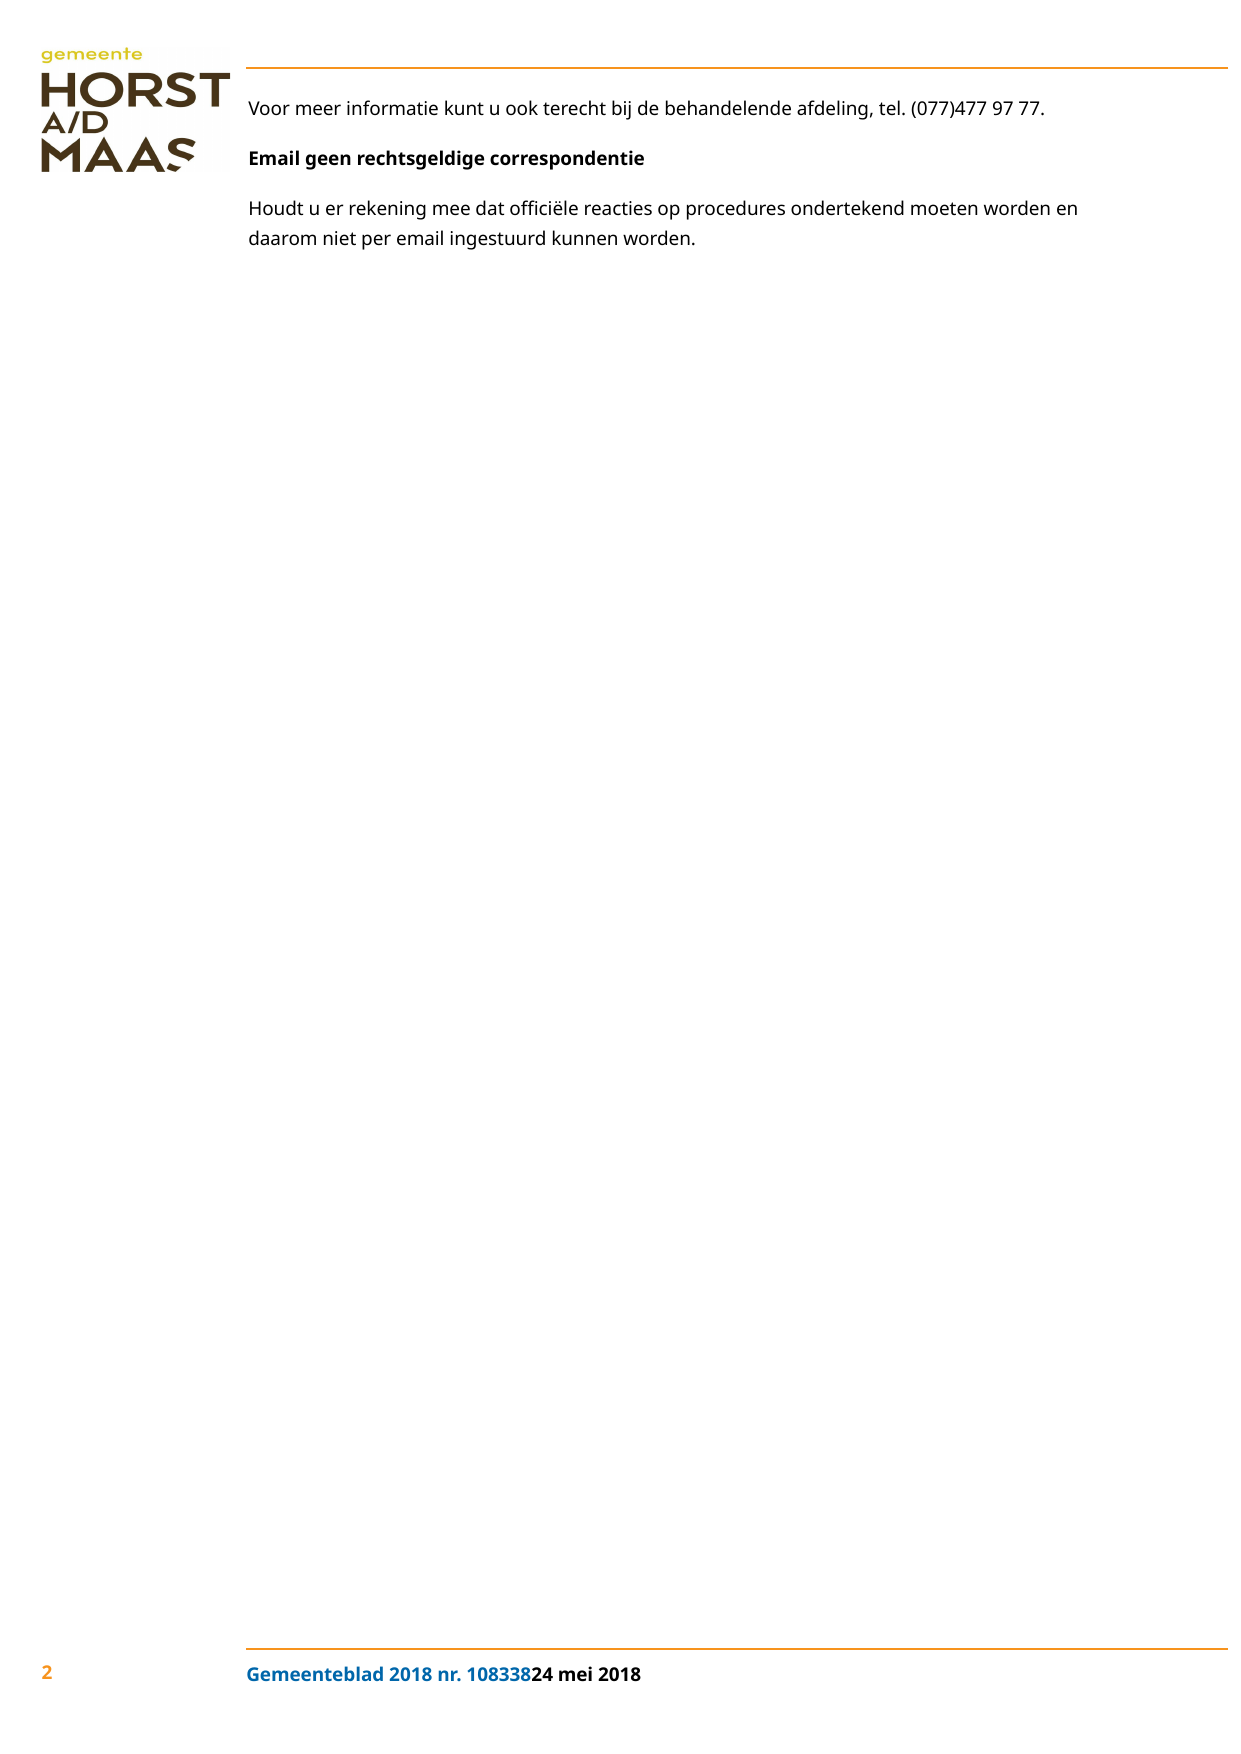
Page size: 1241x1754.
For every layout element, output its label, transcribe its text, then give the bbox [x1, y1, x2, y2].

text Voor meer informatie kunt u ook terecht bij de behandelende afdeling, tel. (077)477 97 77. [248, 95, 1152, 121]
text Houdt u er rekening mee dat officiële reacties op procedures ondertekend moeten worden en daarom niet per email ingestuurd kunnen worden. [248, 196, 1152, 251]
text Email geen rechtsgeldige correspondentie [248, 145, 1152, 171]
picture [41, 47, 231, 172]
